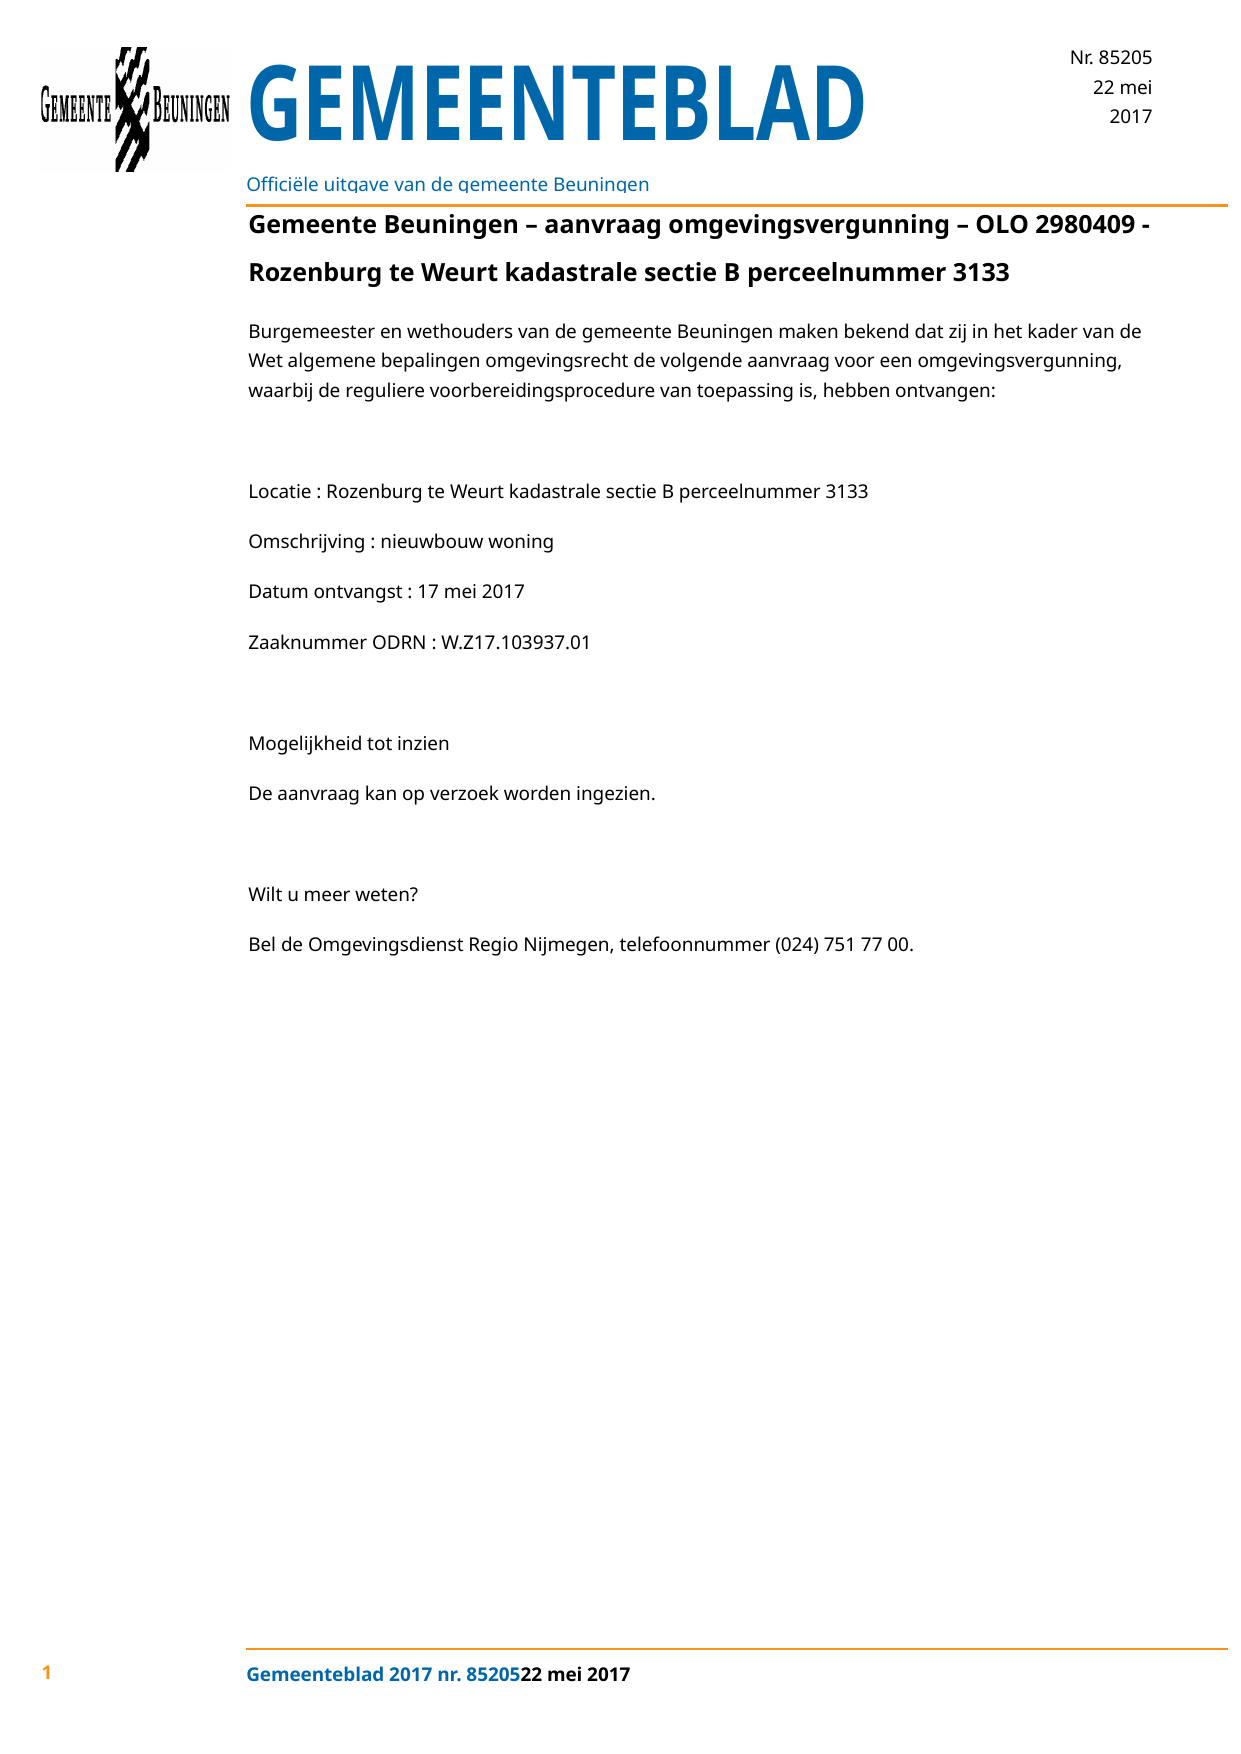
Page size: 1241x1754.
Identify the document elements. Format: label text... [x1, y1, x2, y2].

picture [41, 47, 231, 172]
text De aanvraag kan op verzoek worden ingezien. [248, 780, 1152, 806]
text Burgemeester en wethouders van de gemeente Beuningen maken bekend dat zij in het kader van de Wet algemene bepalingen omgevingsrecht de volgende aanvraag voor een omgevingsvergunning, waarbij de reguliere voorbereidingsprocedure van toepassing is, hebben ontvangen: [248, 318, 1152, 403]
text Gemeente Beuningen – aanvraag omgevingsvergunning – OLO 2980409 - Rozenburg te Weurt kadastrale sectie B perceelnummer 3133 [248, 207, 1152, 288]
text Wilt u meer weten? [248, 881, 1152, 907]
text Omschrijving : nieuwbouw woning [248, 528, 1152, 554]
text Bel de Omgevingsdienst Regio Nijmegen, telefoonnummer (024) 751 77 00. [248, 932, 1152, 957]
text Mogelijkheid tot inzien [248, 730, 1152, 756]
text Datum ontvangst : 17 mei 2017 [248, 579, 1152, 604]
text Locatie : Rozenburg te Weurt kadastrale sectie B perceelnummer 3133 [248, 478, 1152, 504]
text Zaaknummer ODRN : W.Z17.103937.01 [248, 629, 1152, 655]
